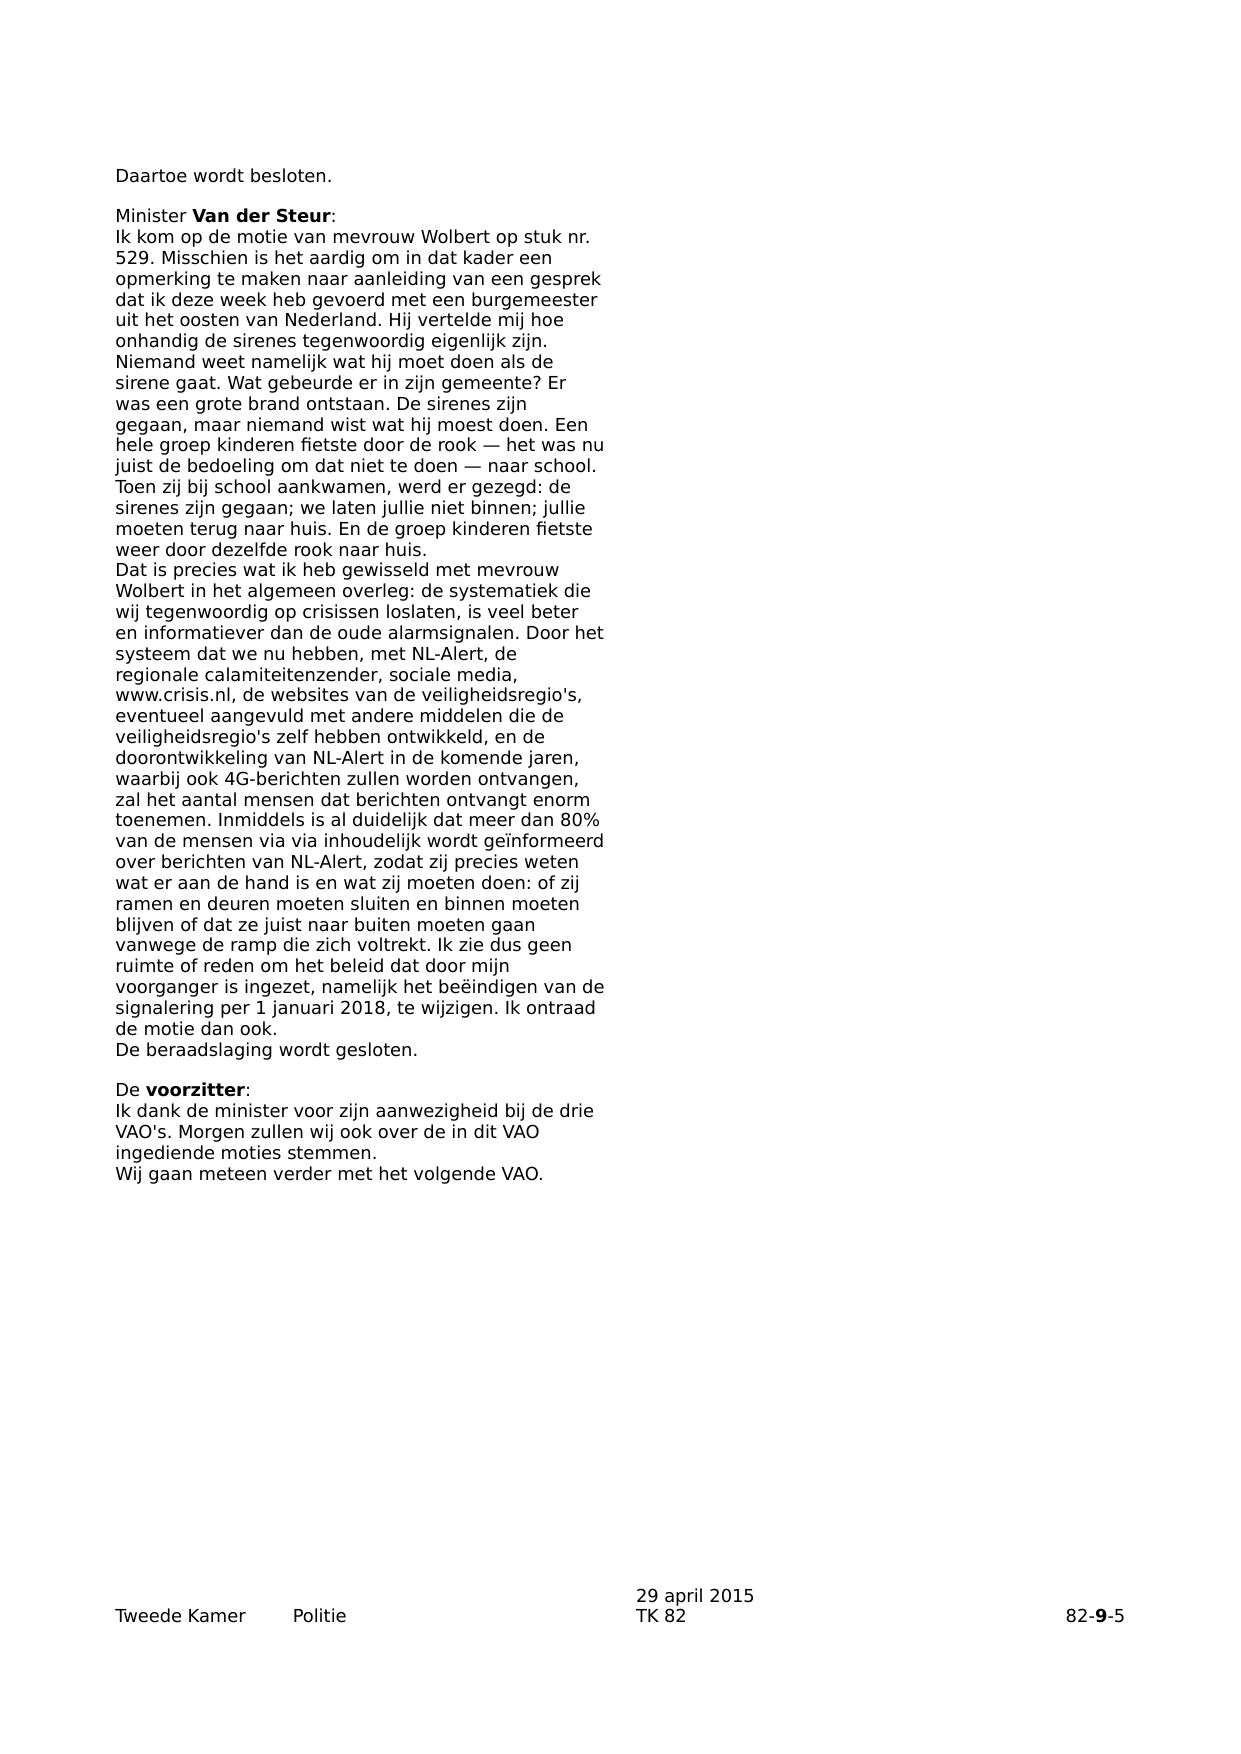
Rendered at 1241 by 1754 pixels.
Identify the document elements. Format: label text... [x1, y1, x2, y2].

text Dat is precies wat ik heb gewisseld met mevrouw Wolbert in het algemeen overleg: de systematiek die wij tegenwoordig op crisissen loslaten, is veel beter en informatiever dan de oude alarmsignalen. Door het systeem dat we nu hebben, met NL-Alert, de regionale calamiteitenzender, sociale media, www.crisis.nl, de websites van de veiligheidsregio's, eventueel aangevuld met andere middelen die de veiligheidsregio's zelf hebben ontwikkeld, en de doorontwikkeling van NL-Alert in de komende jaren, waarbij ook 4G-berichten zullen worden ontvangen, zal het aantal mensen dat berichten ontvangt enorm toenemen. Inmiddels is al duidelijk dat meer dan 80% van de mensen via via inhoudelijk wordt geïnformeerd over berichten van NL-Alert, zodat zij precies weten wat er aan de hand is en wat zij moeten doen: of zij ramen en deuren moeten sluiten en binnen moeten blijven of dat ze juist naar buiten moeten gaan vanwege de ramp die zich voltrekt. Ik zie dus geen ruimte of reden om het beleid dat door mijn voorganger is ingezet, namelijk het beëindigen van de signalering per 1 januari 2018, te wijzigen. Ik ontraad de motie dan ook. [115, 560, 605, 1039]
text Daartoe wordt besloten. [115, 165, 605, 186]
text Ik dank de minister voor zijn aanwezigheid bij de drie VAO's. Morgen zullen wij ook over de in dit VAO ingediende moties stemmen. [115, 1101, 605, 1163]
text Ik kom op de motie van mevrouw Wolbert op stuk nr. 529. Misschien is het aardig om in dat kader een opmerking te maken naar aanleiding van een gesprek dat ik deze week heb gevoerd met een burgemeester uit het oosten van Nederland. Hij vertelde mij hoe onhandig de sirenes tegenwoordig eigenlijk zijn. Niemand weet namelijk wat hij moet doen als de sirene gaat. Wat gebeurde er in zijn gemeente? Er was een grote brand ontstaan. De sirenes zijn gegaan, maar niemand wist wat hij moest doen. Een hele groep kinderen fietste door de rook — het was nu juist de bedoeling om dat niet te doen — naar school. Toen zij bij school aankwamen, werd er gezegd: de sirenes zijn gegaan; we laten jullie niet binnen; jullie moeten terug naar huis. En de groep kinderen fietste weer door dezelfde rook naar huis. [115, 227, 605, 560]
text De beraadslaging wordt gesloten. [115, 1039, 605, 1060]
text Minister Van der Steur: [115, 206, 605, 227]
text Wij gaan meteen verder met het volgende VAO. [115, 1163, 605, 1184]
text De voorzitter: [115, 1080, 605, 1101]
